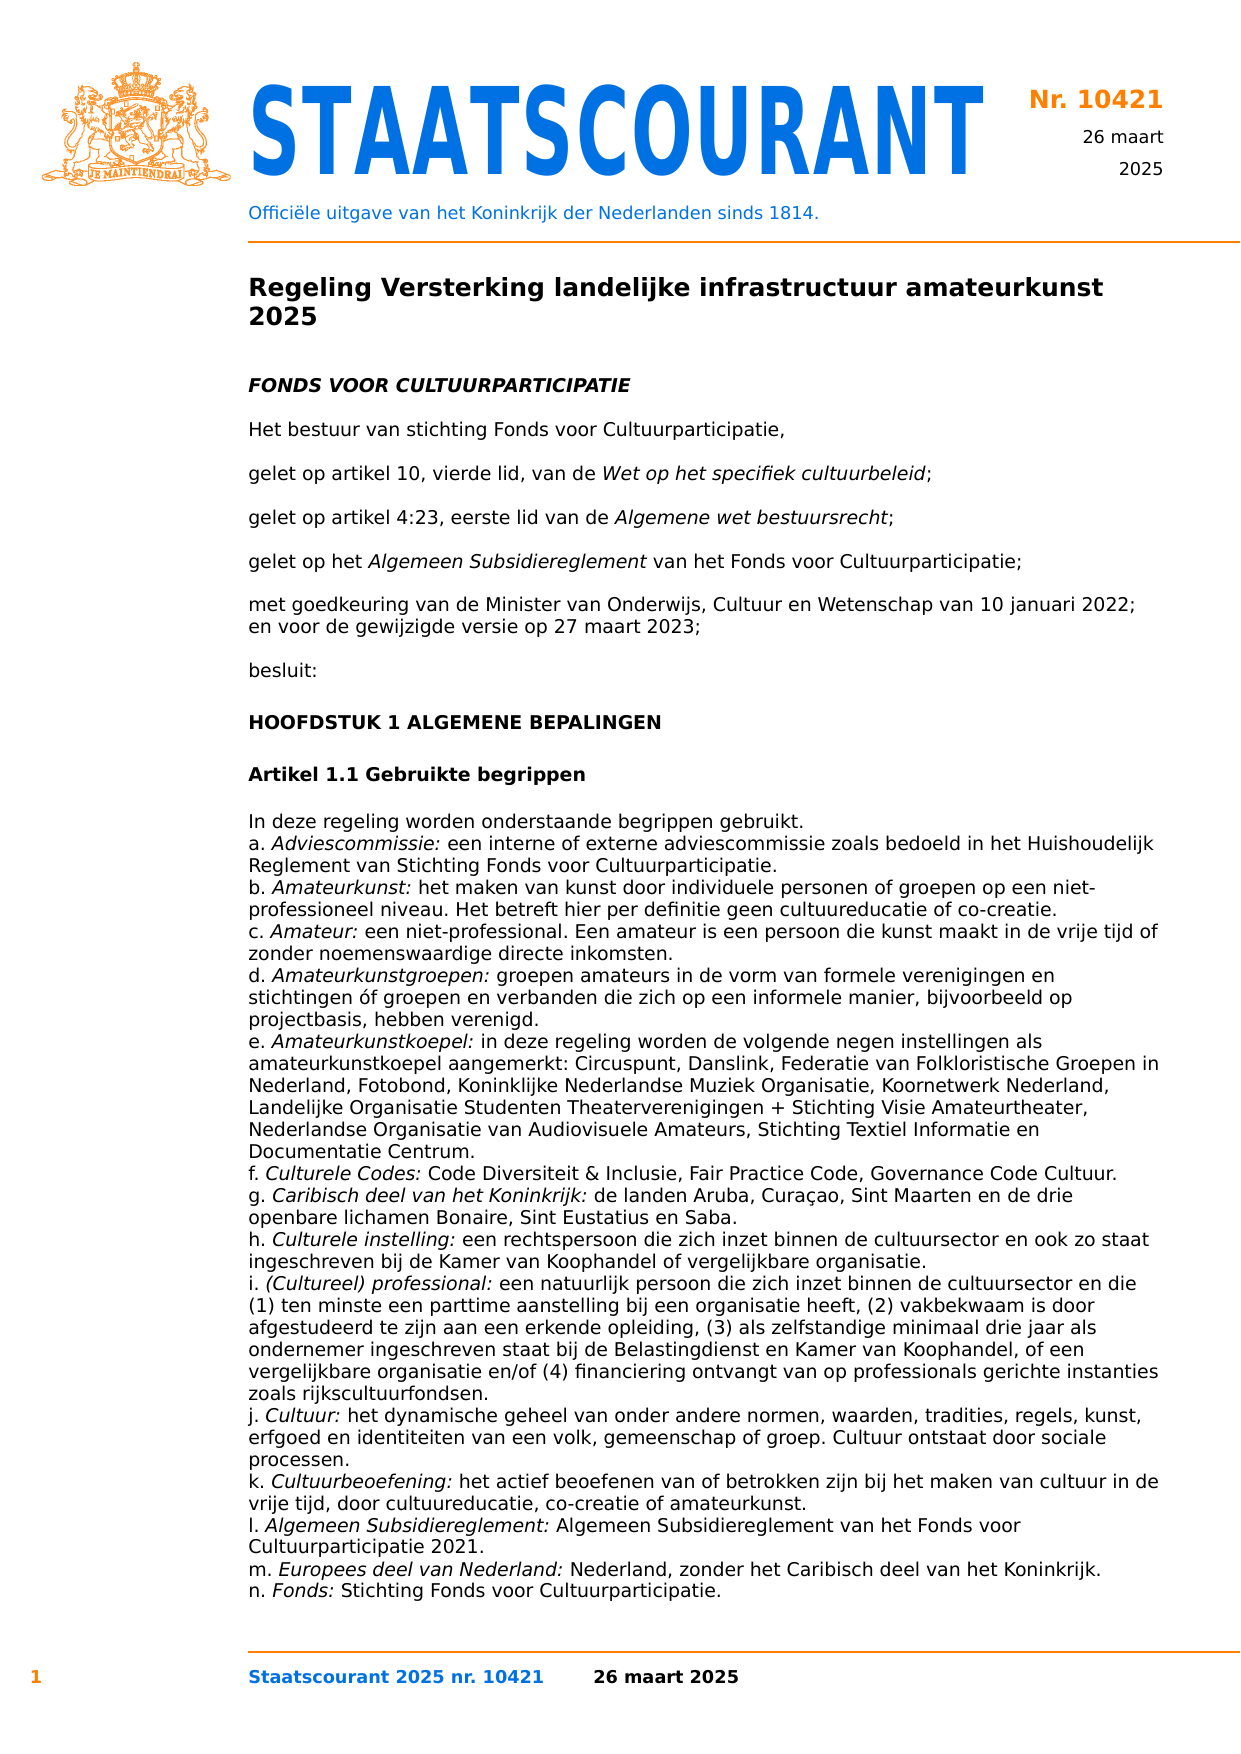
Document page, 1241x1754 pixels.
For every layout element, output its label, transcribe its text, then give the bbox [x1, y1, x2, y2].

table_cell Officiële uitgave van het Koninkrijk der Nederlanden sinds 1814. [248, 203, 1240, 241]
text m. Europees deel van Nederland: Nederland, zonder het Caribisch deel van het Koninkrijk. [248, 1558, 1163, 1580]
table_cell 2025 [998, 153, 1240, 203]
text met goedkeuring van de Minister van Onderwijs, Cultuur en Wetenschap van 10 januari 2022; en voor de gewijzigde versie op 27 maart 2023; [248, 594, 1163, 638]
text c. Amateur: een niet-professional. Een amateur is een persoon die kunst maakt in de vrije tijd of zonder noemenswaardige directe inkomsten. [248, 921, 1163, 965]
text g. Caribisch deel van het Koninkrijk: de landen Aruba, Curaçao, Sint Maarten en de drie openbare lichamen Bonaire, Sint Eustatius en Saba. [248, 1185, 1163, 1229]
text j. Cultuur: het dynamische geheel van onder andere normen, waarden, tradities, regels, kunst, erfgoed en identiteiten van een volk, gemeenschap of groep. Cultuur ontstaat door sociale processen. [248, 1404, 1163, 1471]
text n. Fonds: Stichting Fonds voor Cultuurparticipatie. [248, 1580, 1163, 1602]
text besluit: [248, 660, 1163, 682]
text gelet op artikel 4:23, eerste lid van de Algemene wet bestuursrecht; [248, 507, 1163, 529]
text h. Culturele instelling: een rechtspersoon die zich inzet binnen de cultuursector en ook zo staat ingeschreven bij de Kamer van Koophandel of vergelijkbare organisatie. [248, 1229, 1163, 1273]
text gelet op het Algemeen Subsidiereglement van het Fonds voor Cultuurparticipatie; [248, 551, 1163, 572]
text f. Culturele Codes: Code Diversiteit & Inclusie, Fair Practice Code, Governance Code Cultuur. [248, 1163, 1163, 1185]
subtitle Artikel 1.1 Gebruikte begrippen [248, 764, 1163, 786]
text gelet op artikel 10, vierde lid, van de Wet op het specifiek cultuurbeleid; [248, 463, 1163, 485]
subtitle HOOFDSTUK 1 ALGEMENE BEPALINGEN [248, 712, 1163, 734]
table_header Nr. 10421 [998, 62, 1240, 121]
text e. Amateurkunstkoepel: in deze regeling worden de volgende negen instellingen als amateurkunstkoepel aangemerkt: Circuspunt, Danslink, Federatie van Folkloristische Groepen in Nederland, Fotobond, Koninklijke Nederlandse Muziek Organisatie, Koornetwerk Nederland, Landelijke Organisatie Studenten Theaterverenigingen + Stichting Visie Amateurtheater, Nederlandse Organisatie van Audiovisuele Amateurs, Stichting Textiel Informatie en Documentatie Centrum. [248, 1031, 1163, 1163]
table_cell 26 maart [998, 121, 1240, 153]
picture [41, 62, 231, 186]
text FONDS VOOR CULTUURPARTICIPATIE [248, 375, 1163, 397]
subtitle Regeling Versterking landelijke infrastructuur amateurkunst 2025 [248, 273, 1163, 331]
text Het bestuur van stichting Fonds voor Cultuurparticipatie, [248, 419, 1163, 441]
text b. Amateurkunst: het maken van kunst door individuele personen of groepen op een niet-professioneel niveau. Het betreft hier per definitie geen cultuureducatie of co-creatie. [248, 877, 1163, 921]
table_header [25, 62, 248, 241]
text k. Cultuurbeoefening: het actief beoefenen van of betrokken zijn bij het maken van cultuur in de vrije tijd, door cultuureducatie, co-creatie of amateurkunst. [248, 1471, 1163, 1514]
text l. Algemeen Subsidiereglement: Algemeen Subsidiereglement van het Fonds voor Cultuurparticipatie 2021. [248, 1514, 1163, 1558]
text i. (Cultureel) professional: een natuurlijk persoon die zich inzet binnen de cultuursector en die (1) ten minste een parttime aanstelling bij een organisatie heeft, (2) vakbekwaam is door afgestudeerd te zijn aan een erkende opleiding, (3) als zelfstandige minimaal drie jaar als ondernemer ingeschreven staat bij de Belastingdienst en Kamer van Koophandel, of een vergelijkbare organisatie en/of (4) financiering ontvangt van op professionals gerichte instanties zoals rijkscultuurfondsen. [248, 1273, 1163, 1404]
table_header STAATSCOURANT [248, 62, 998, 203]
text d. Amateurkunstgroepen: groepen amateurs in de vorm van formele verenigingen en stichtingen óf groepen en verbanden die zich op een informele manier, bijvoorbeeld op projectbasis, hebben verenigd. [248, 965, 1163, 1031]
text In deze regeling worden onderstaande begrippen gebruikt. [248, 811, 1163, 833]
text a. Adviescommissie: een interne of externe adviescommissie zoals bedoeld in het Huishoudelijk Reglement van Stichting Fonds voor Cultuurparticipatie. [248, 833, 1163, 877]
